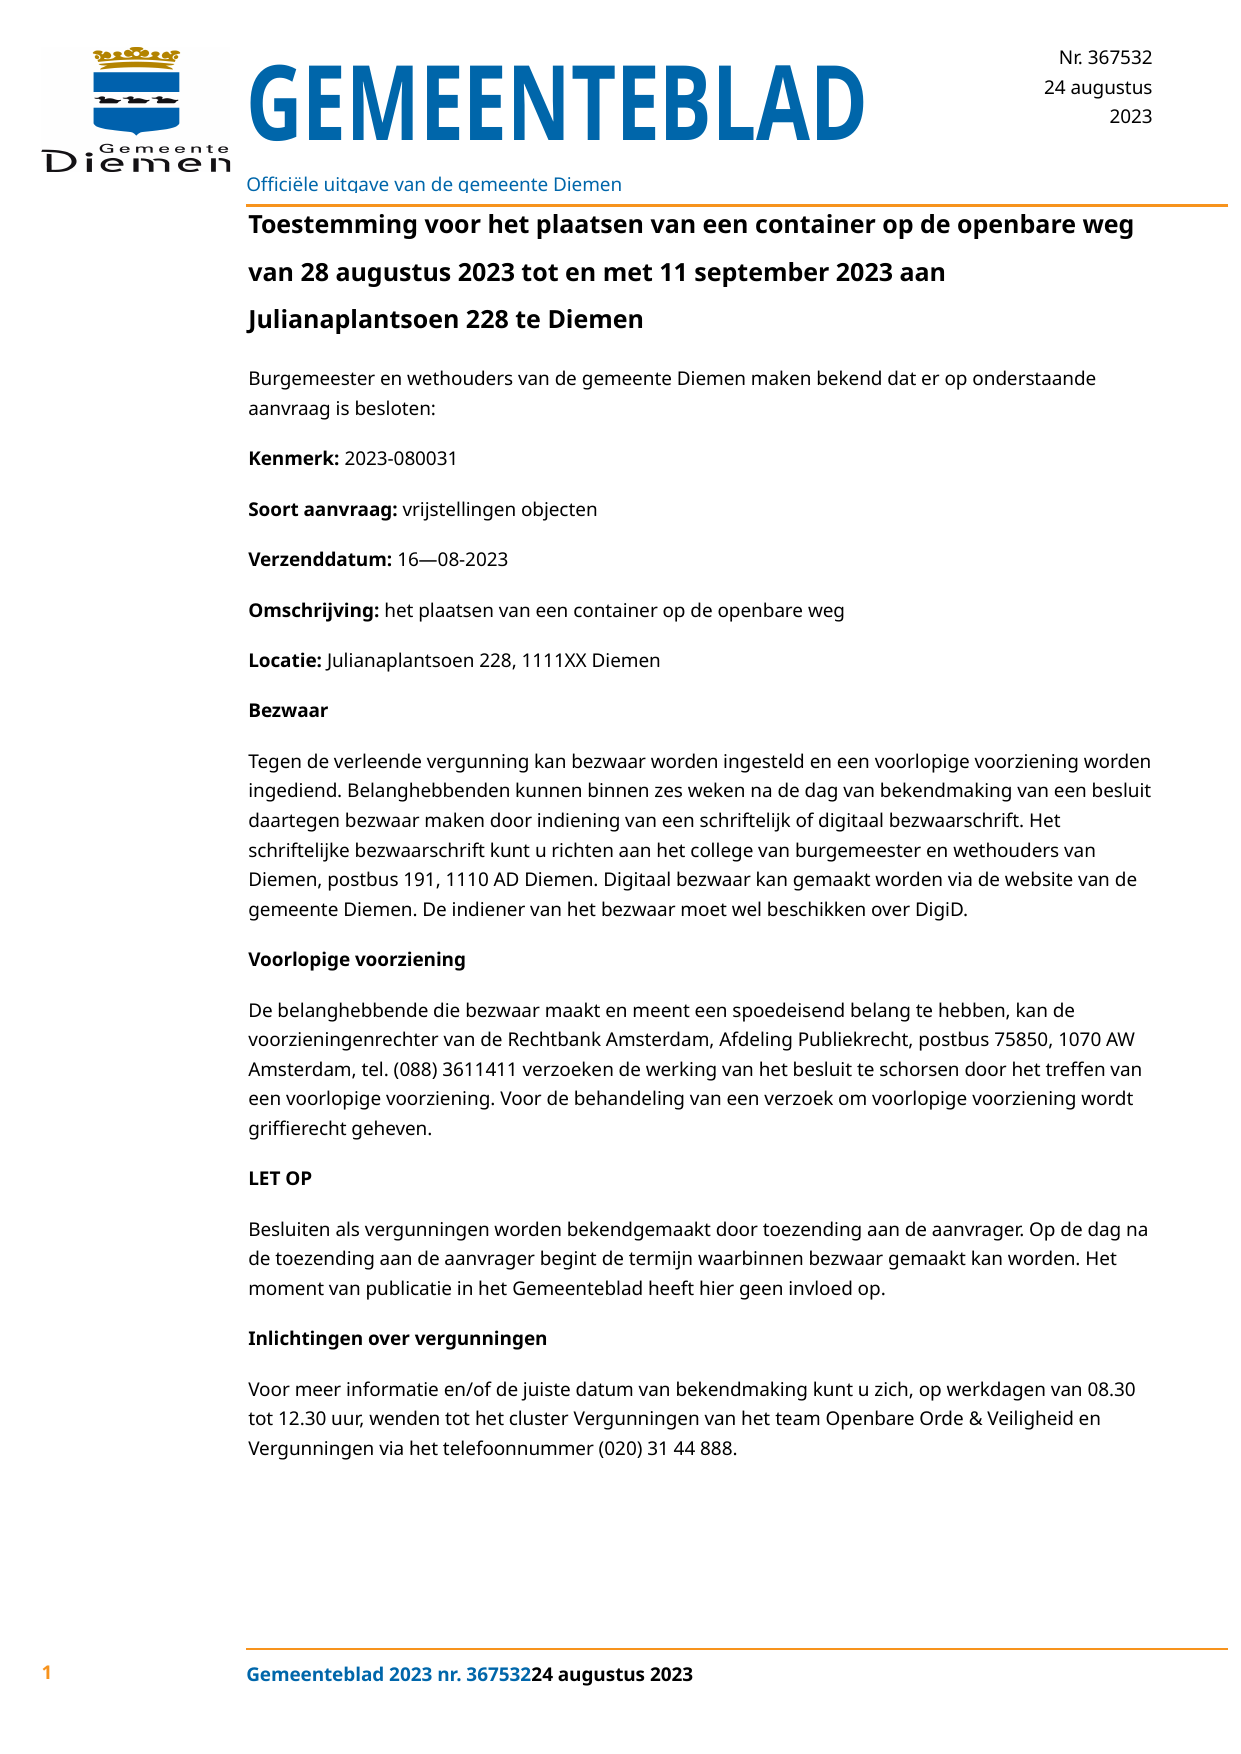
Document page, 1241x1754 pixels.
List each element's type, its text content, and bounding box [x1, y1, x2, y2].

text LET OP [248, 1166, 1152, 1191]
text Bezwaar [248, 698, 1152, 723]
text Kenmerk: 2023-080031 [248, 446, 1152, 471]
text Besluiten als vergunningen worden bekendgemaakt door toezending aan de aanvrager. Op de dag na de toezending aan de aanvrager begint de termijn waarbinnen bezwaar gemaakt kan worden. Het moment van publicatie in het Gemeenteblad heeft hier geen invloed op. [248, 1216, 1152, 1301]
text Locatie: Julianaplantsoen 228, 1111XX Diemen [248, 647, 1152, 673]
text Verzenddatum: 16—08-2023 [248, 546, 1152, 572]
picture [41, 47, 231, 172]
text Voor meer informatie en/of de juiste datum van bekendmaking kunt u zich, op werkdagen van 08.30 tot 12.30 uur, wenden tot het cluster Vergunningen van het team Openbare Orde & Veiligheid en Vergunningen via het telefoonnummer (020) 31 44 888. [248, 1376, 1152, 1461]
text Voorlopige voorziening [248, 946, 1152, 972]
text De belanghebbende die bezwaar maakt en meent een spoedeisend belang te hebben, kan de voorzieningenrechter van de Rechtbank Amsterdam, Afdeling Publiekrecht, postbus 75850, 1070 AW Amsterdam, tel. (088) 3611411 verzoeken de werking van het besluit te schorsen door het treffen van een voorlopige voorziening. Voor de behandeling van een verzoek om voorlopige voorziening wordt griffierecht geheven. [248, 997, 1152, 1141]
text Soort aanvraag: vrijstellingen objecten [248, 496, 1152, 522]
text Toestemming voor het plaatsen van een container op de openbare weg van 28 augustus 2023 tot en met 11 september 2023 aan Julianaplantsoen 228 te Diemen [248, 207, 1152, 336]
text Omschrijving: het plaatsen van een container op de openbare weg [248, 597, 1152, 622]
text Burgemeester en wethouders van de gemeente Diemen maken bekend dat er op onderstaande aanvraag is besloten: [248, 366, 1152, 421]
text Tegen de verleende vergunning kan bezwaar worden ingesteld en een voorlopige voorziening worden ingediend. Belanghebbenden kunnen binnen zes weken na de dag van bekendmaking van een besluit daartegen bezwaar maken door indiening van een schriftelijk of digitaal bezwaarschrift. Het schriftelijke bezwaarschrift kunt u richten aan het college van burgemeester en wethouders van Diemen, postbus 191, 1110 AD Diemen. Digitaal bezwaar kan gemaakt worden via de website van de gemeente Diemen. De indiener van het bezwaar moet wel beschikken over DigiD. [248, 748, 1152, 922]
text Inlichtingen over vergunningen [248, 1326, 1152, 1351]
